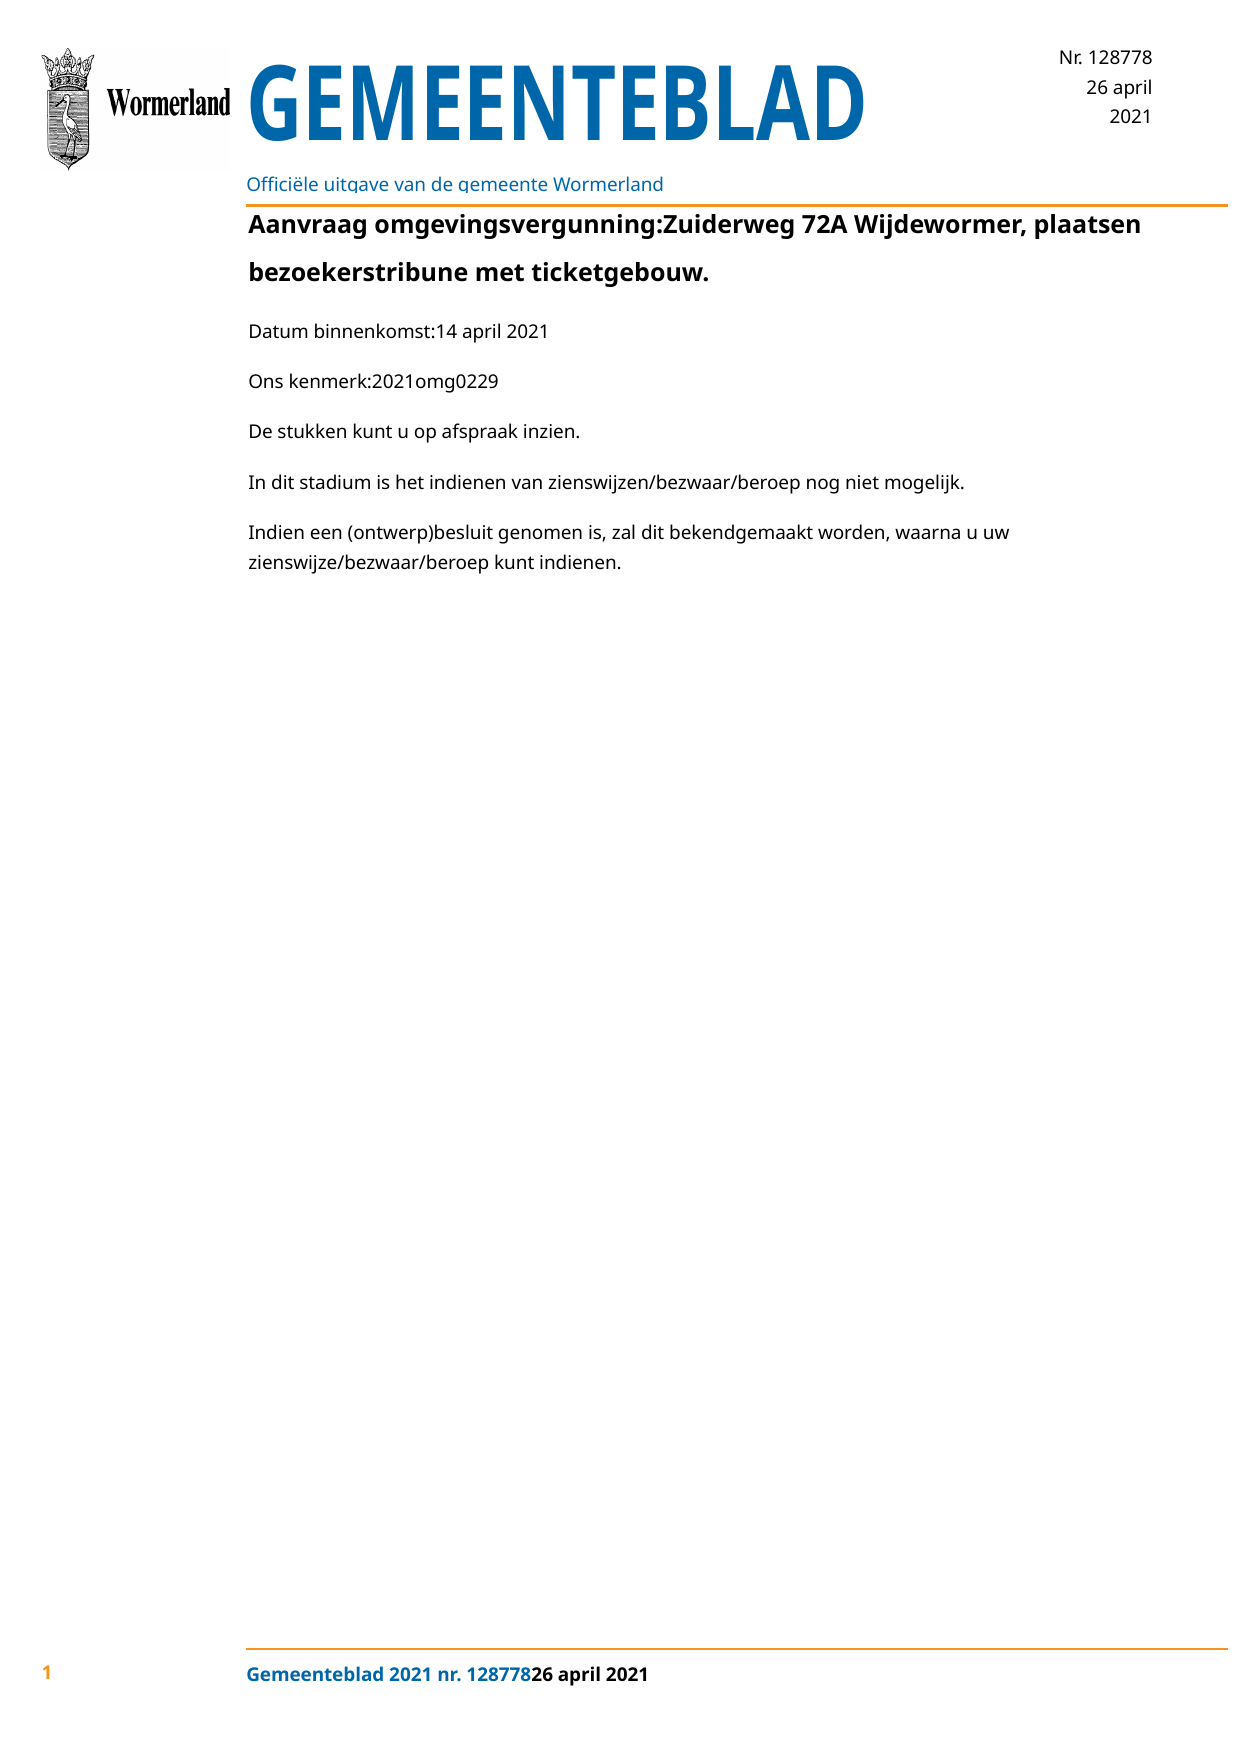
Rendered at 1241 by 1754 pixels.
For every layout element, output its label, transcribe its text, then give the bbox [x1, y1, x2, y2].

picture [41, 47, 231, 172]
text Datum binnenkomst:14 april 2021 [248, 318, 1152, 344]
text De stukken kunt u op afspraak inzien. [248, 419, 1152, 444]
text Ons kenmerk:2021omg0229 [248, 368, 1152, 394]
text Indien een (ontwerp)besluit genomen is, zal dit bekendgemaakt worden, waarna u uw zienswijze/bezwaar/beroep kunt indienen. [248, 519, 1152, 575]
text In dit stadium is het indienen van zienswijzen/bezwaar/beroep nog niet mogelijk. [248, 469, 1152, 495]
text Aanvraag omgevingsvergunning:Zuiderweg 72A Wijdewormer, plaatsen bezoekerstribune met ticketgebouw. [248, 207, 1152, 288]
